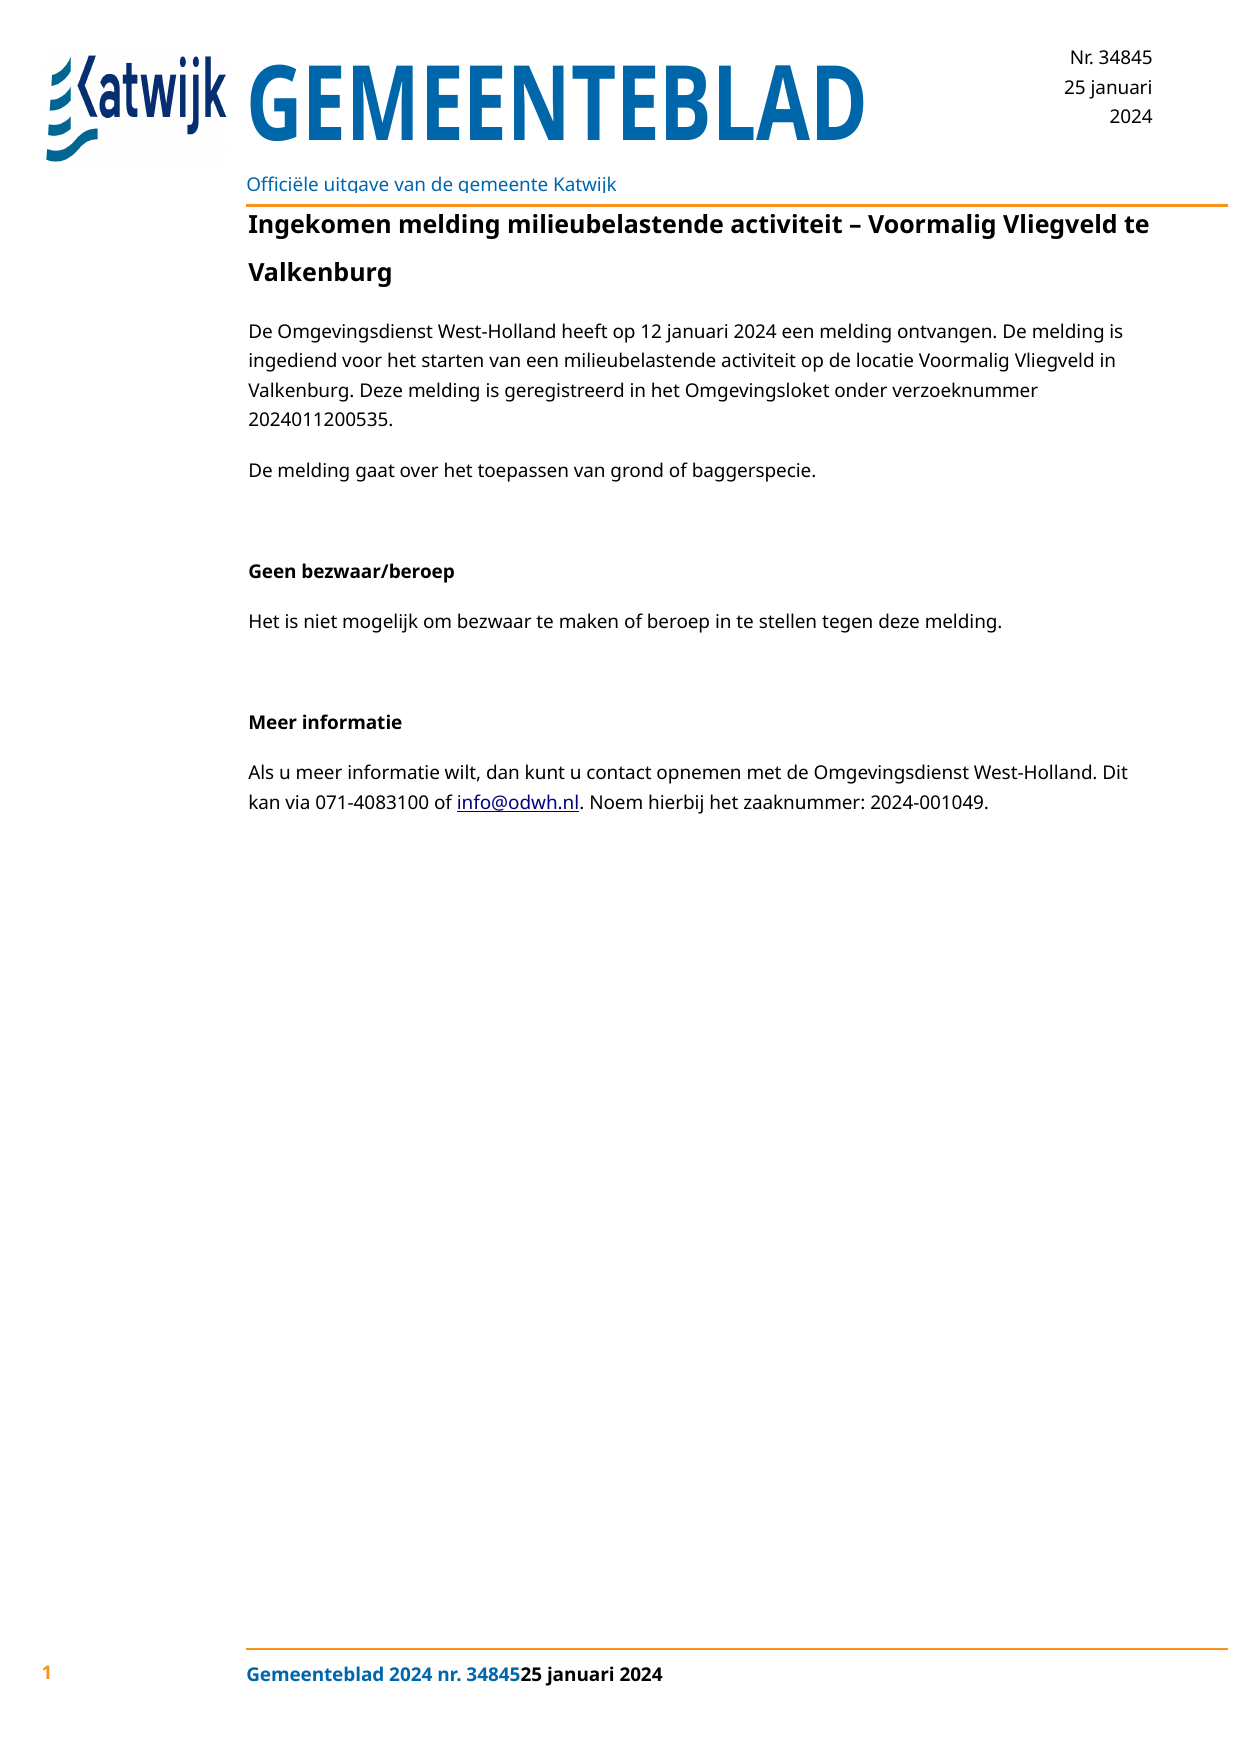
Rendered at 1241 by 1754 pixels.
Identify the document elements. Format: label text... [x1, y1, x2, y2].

text Als u meer informatie wilt, dan kunt u contact opnemen met de Omgevingsdienst West-Holland. Dit kan via 071-4083100 of info@odwh.nl. Noem hierbij het zaaknummer: 2024-001049. [248, 759, 1152, 815]
text Ingekomen melding milieubelastende activiteit – Voormalig Vliegveld te Valkenburg [248, 207, 1152, 288]
text Geen bezwaar/beroep [248, 558, 1152, 584]
text De melding gaat over het toepassen van grond of baggerspecie. [248, 457, 1152, 483]
text De Omgevingsdienst West-Holland heeft op 12 januari 2024 een melding ontvangen. De melding is ingediend voor het starten van een milieubelastende activiteit op de locatie Voormalig Vliegveld in Valkenburg. Deze melding is geregistreerd in het Omgevingsloket onder verzoeknummer 2024011200535. [248, 318, 1152, 432]
picture [41, 47, 231, 172]
text Meer informatie [248, 709, 1152, 735]
text Het is niet mogelijk om bezwaar te maken of beroep in te stellen tegen deze melding. [248, 608, 1152, 634]
